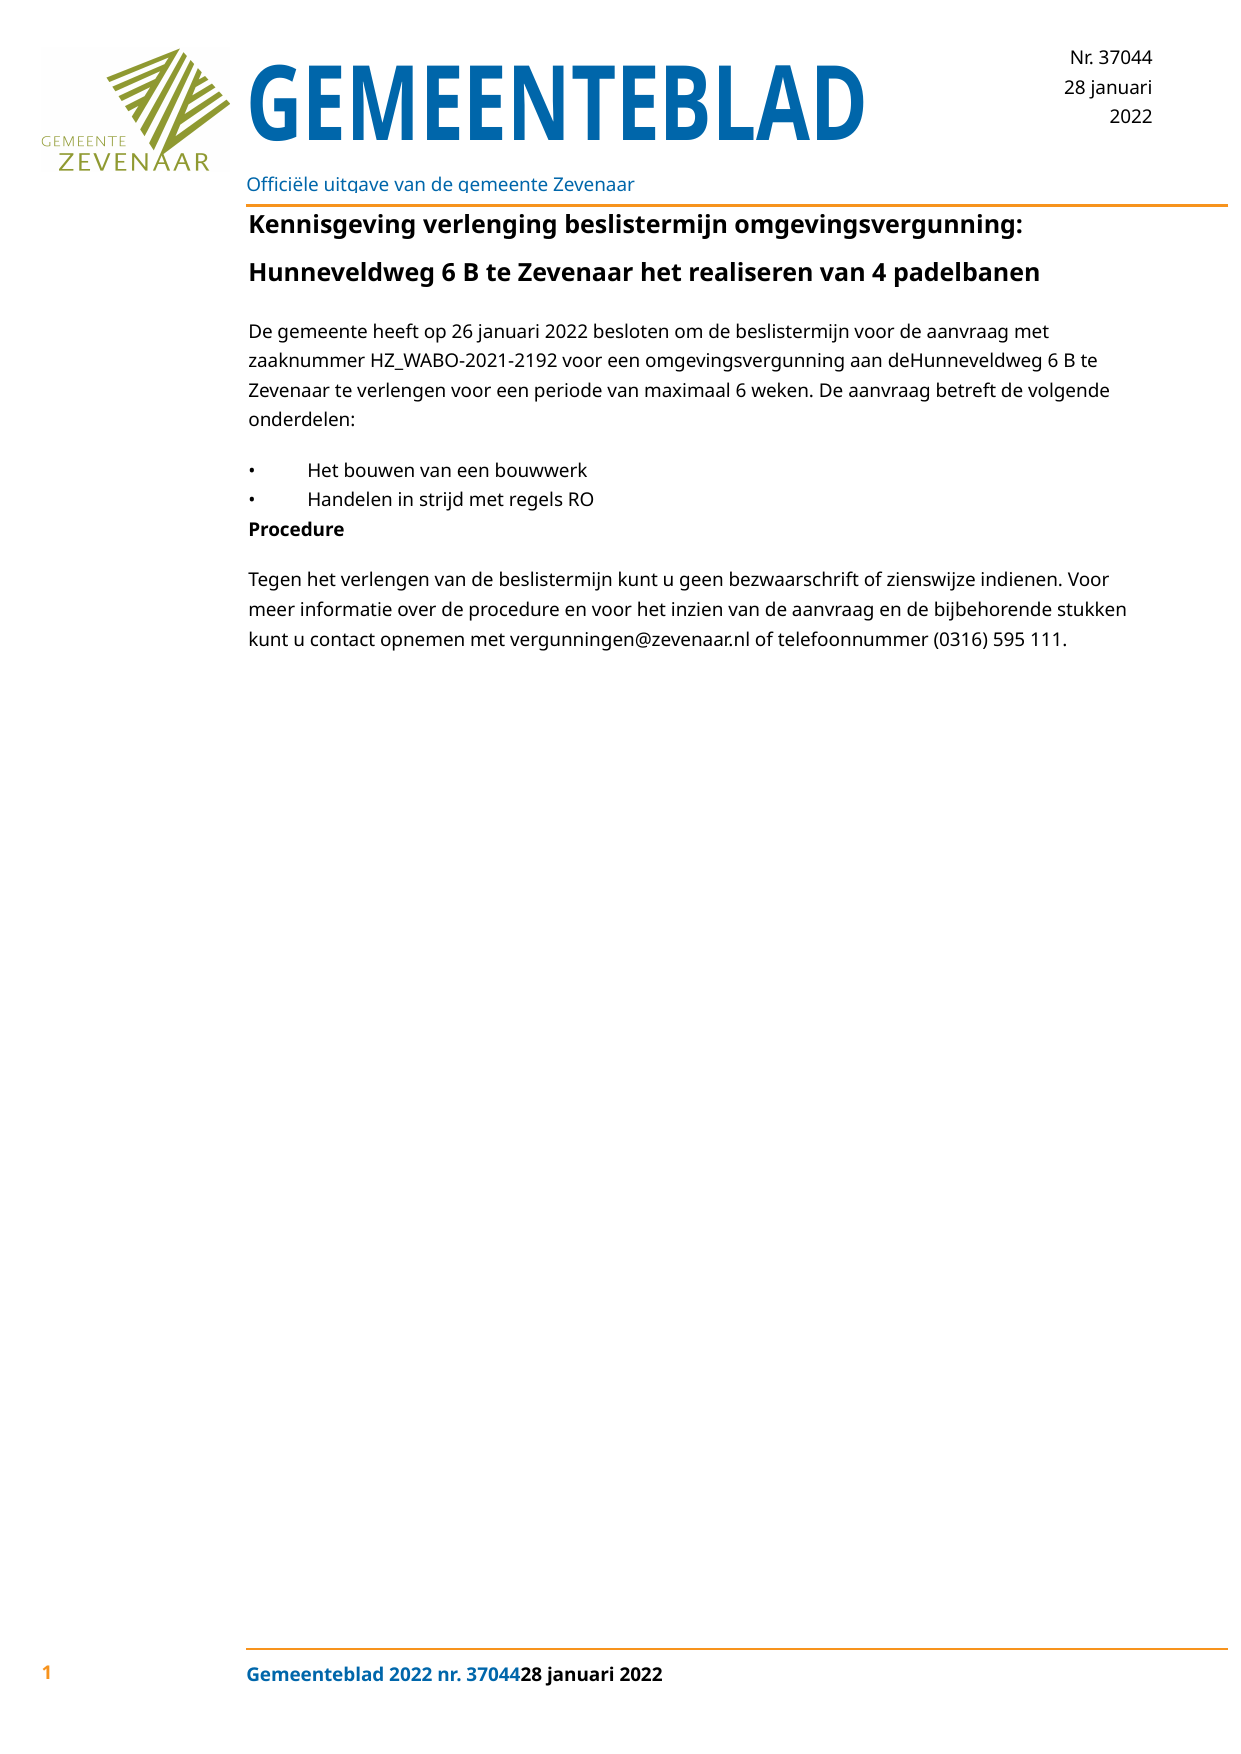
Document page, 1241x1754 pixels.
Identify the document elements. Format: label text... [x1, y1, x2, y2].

text De gemeente heeft op 26 januari 2022 besloten om de beslistermijn voor de aanvraag met zaaknummer HZ_WABO-2021-2192 voor een omgevingsvergunning aan deHunneveldweg 6 B te Zevenaar te verlengen voor een periode van maximaal 6 weken. De aanvraag betreft de volgende onderdelen: [248, 318, 1152, 432]
text Procedure [248, 516, 1152, 542]
list Het bouwen van een bouwwerk [248, 457, 1152, 483]
list Handelen in strijd met regels RO [248, 487, 1152, 512]
text Tegen het verlengen van de beslistermijn kunt u geen bezwaarschrift of zienswijze indienen. Voor meer informatie over de procedure en voor het inzien van de aanvraag en de bijbehorende stukken kunt u contact opnemen met vergunningen@zevenaar.nl of telefoonnummer (0316) 595 111. [248, 567, 1152, 652]
picture [41, 47, 231, 172]
text Kennisgeving verlenging beslistermijn omgevingsvergunning: Hunneveldweg 6 B te Zevenaar het realiseren van 4 padelbanen [248, 207, 1152, 288]
